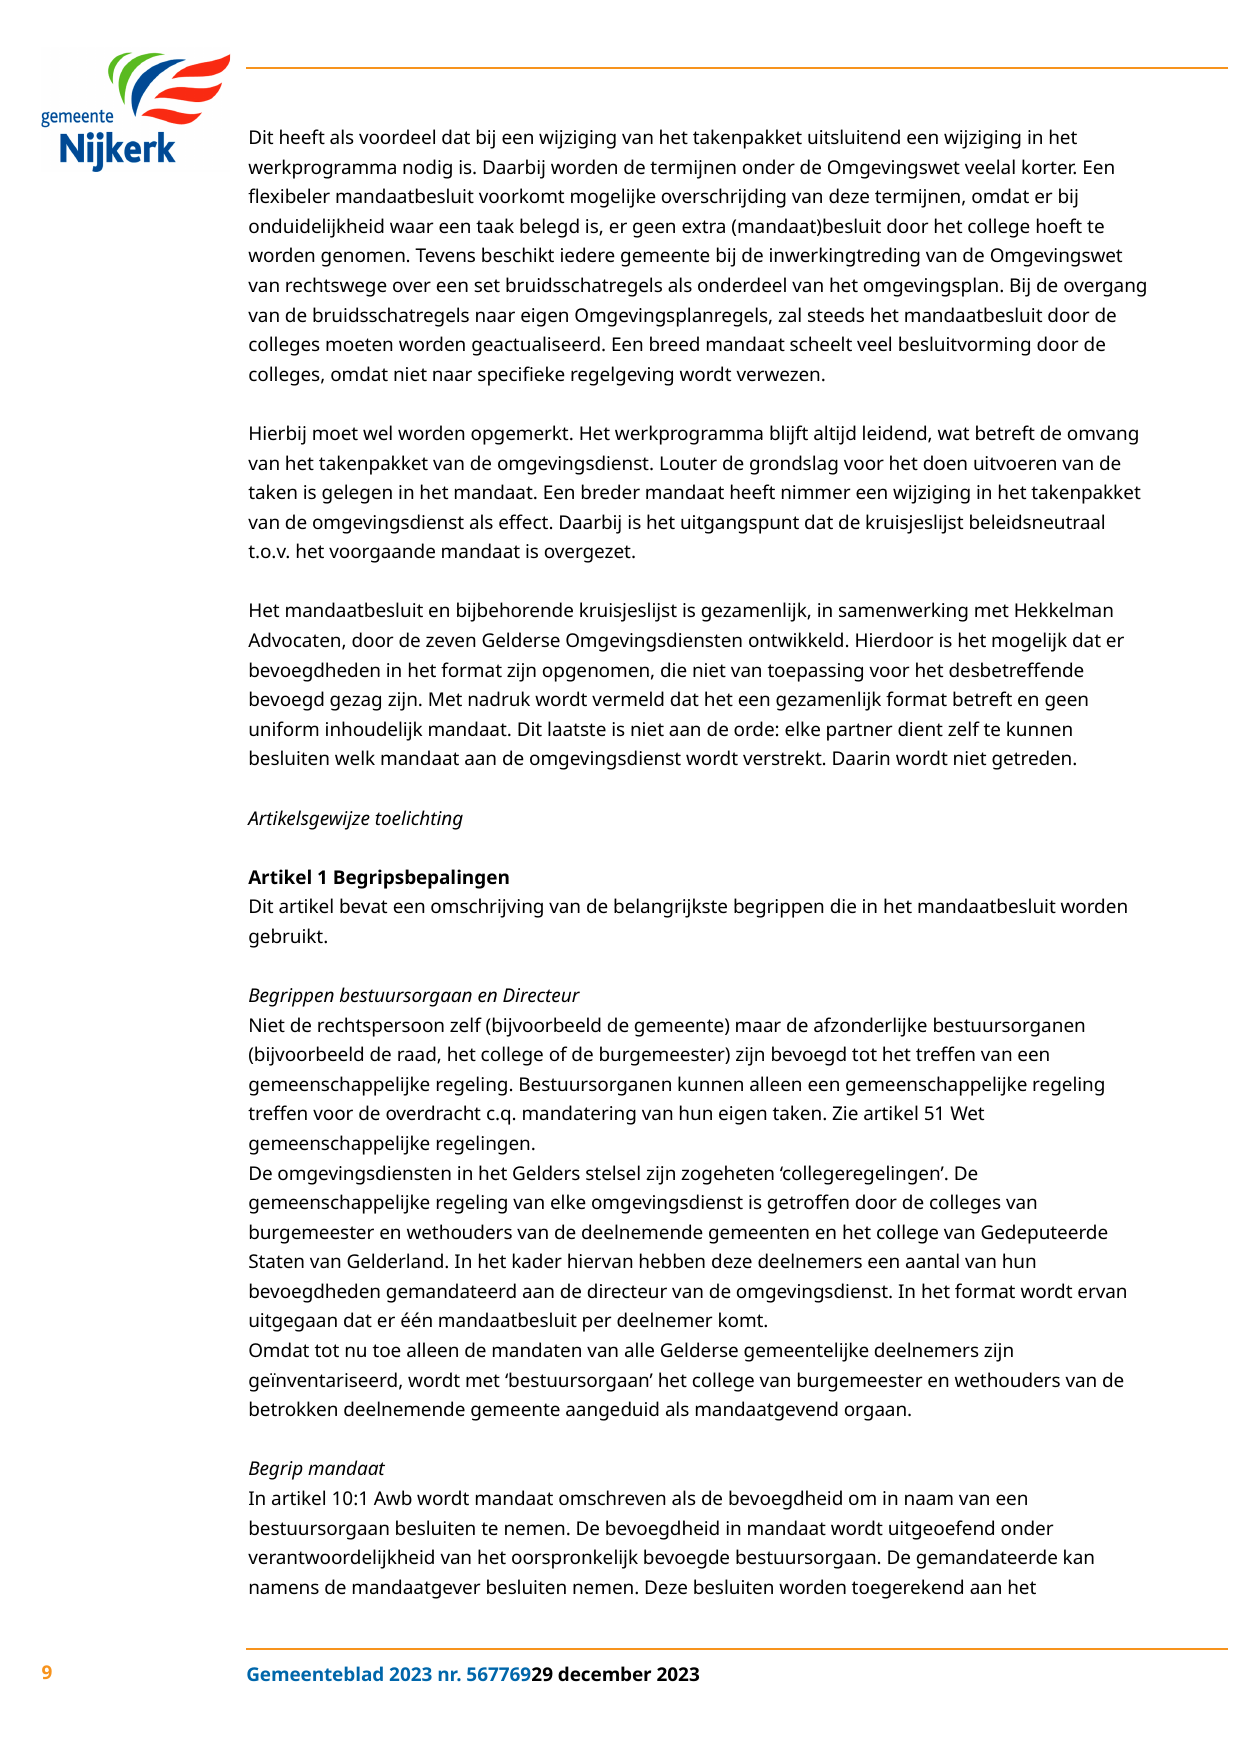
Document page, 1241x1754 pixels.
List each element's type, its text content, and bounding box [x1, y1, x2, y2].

text In artikel 10:1 Awb wordt mandaat omschreven als de bevoegdheid om in naam van een bestuursorgaan besluiten te nemen. De bevoegdheid in mandaat wordt uitgeoefend onder verantwoordelijkheid van het oorspronkelijk bevoegde bestuursorgaan. De gemandateerde kan namens de mandaatgever besluiten nemen. Deze besluiten worden toegerekend aan het [248, 1485, 1152, 1600]
text Begrippen bestuursorgaan en Directeur [248, 982, 1152, 1008]
text Niet de rechtspersoon zelf (bijvoorbeeld de gemeente) maar de afzonderlijke bestuursorganen (bijvoorbeeld de raad, het college of de burgemeester) zijn bevoegd tot het treffen van een gemeenschappelijke regeling. Bestuursorganen kunnen alleen een gemeenschappelijke regeling treffen voor de overdracht c.q. mandatering van hun eigen taken. Zie artikel 51 Wet gemeenschappelijke regelingen. [248, 1012, 1152, 1156]
text De omgevingsdiensten in het Gelders stelsel zijn zogeheten ‘collegeregelingen’. De gemeenschappelijke regeling van elke omgevingsdienst is getroffen door de colleges van burgemeester en wethouders van de deelnemende gemeenten en het college van Gedeputeerde Staten van Gelderland. In het kader hiervan hebben deze deelnemers een aantal van hun bevoegdheden gemandateerd aan de directeur van de omgevingsdienst. In het format wordt ervan uitgegaan dat er één mandaatbesluit per deelnemer komt. [248, 1160, 1152, 1333]
text Omdat tot nu toe alleen de mandaten van alle Gelderse gemeentelijke deelnemers zijn geïnventariseerd, wordt met ‘bestuursorgaan’ het college van burgemeester en wethouders van de betrokken deelnemende gemeente aangeduid als mandaatgevend orgaan. [248, 1337, 1152, 1422]
text Dit artikel bevat een omschrijving van de belangrijkste begrippen die in het mandaatbesluit worden gebruikt. [248, 893, 1152, 949]
text Dit heeft als voordeel dat bij een wijziging van het takenpakket uitsluitend een wijziging in het werkprogramma nodig is. Daarbij worden de termijnen onder de Omgevingswet veelal korter. Een flexibeler mandaatbesluit voorkomt mogelijke overschrijding van deze termijnen, omdat er bij onduidelijkheid waar een taak belegd is, er geen extra (mandaat)besluit door het college hoeft te worden genomen. Tevens beschikt iedere gemeente bij de inwerkingtreding van de Omgevingswet van rechtswege over een set bruidsschatregels als onderdeel van het omgevingsplan. Bij de overgang van de bruidsschatregels naar eigen Omgevingsplanregels, zal steeds het mandaatbesluit door de colleges moeten worden geactualiseerd. Een breed mandaat scheelt veel besluitvorming door de colleges, omdat niet naar specifieke regelgeving wordt verwezen. [248, 124, 1152, 387]
picture [41, 47, 231, 172]
text Artikel 1 Begripsbepalingen [248, 864, 1152, 890]
text Het mandaatbesluit en bijbehorende kruisjeslijst is gezamenlijk, in samenwerking met Hekkelman Advocaten, door de zeven Gelderse Omgevingsdiensten ontwikkeld. Hierdoor is het mogelijk dat er bevoegdheden in het format zijn opgenomen, die niet van toepassing voor het desbetreffende bevoegd gezag zijn. Met nadruk wordt vermeld dat het een gezamenlijk format betreft en geen uniform inhoudelijk mandaat. Dit laatste is niet aan de orde: elke partner dient zelf te kunnen besluiten welk mandaat aan de omgevingsdienst wordt verstrekt. Daarin wordt niet getreden. [248, 598, 1152, 771]
text Hierbij moet wel worden opgemerkt. Het werkprogramma blijft altijd leidend, wat betreft de omvang van het takenpakket van de omgevingsdienst. Louter de grondslag voor het doen uitvoeren van de taken is gelegen in het mandaat. Een breder mandaat heeft nimmer een wijziging in het takenpakket van de omgevingsdienst als effect. Daarbij is het uitgangspunt dat de kruisjeslijst beleidsneutraal t.o.v. het voorgaande mandaat is overgezet. [248, 420, 1152, 564]
text Artikelsgewijze toelichting [248, 805, 1152, 831]
text Begrip mandaat [248, 1456, 1152, 1481]
